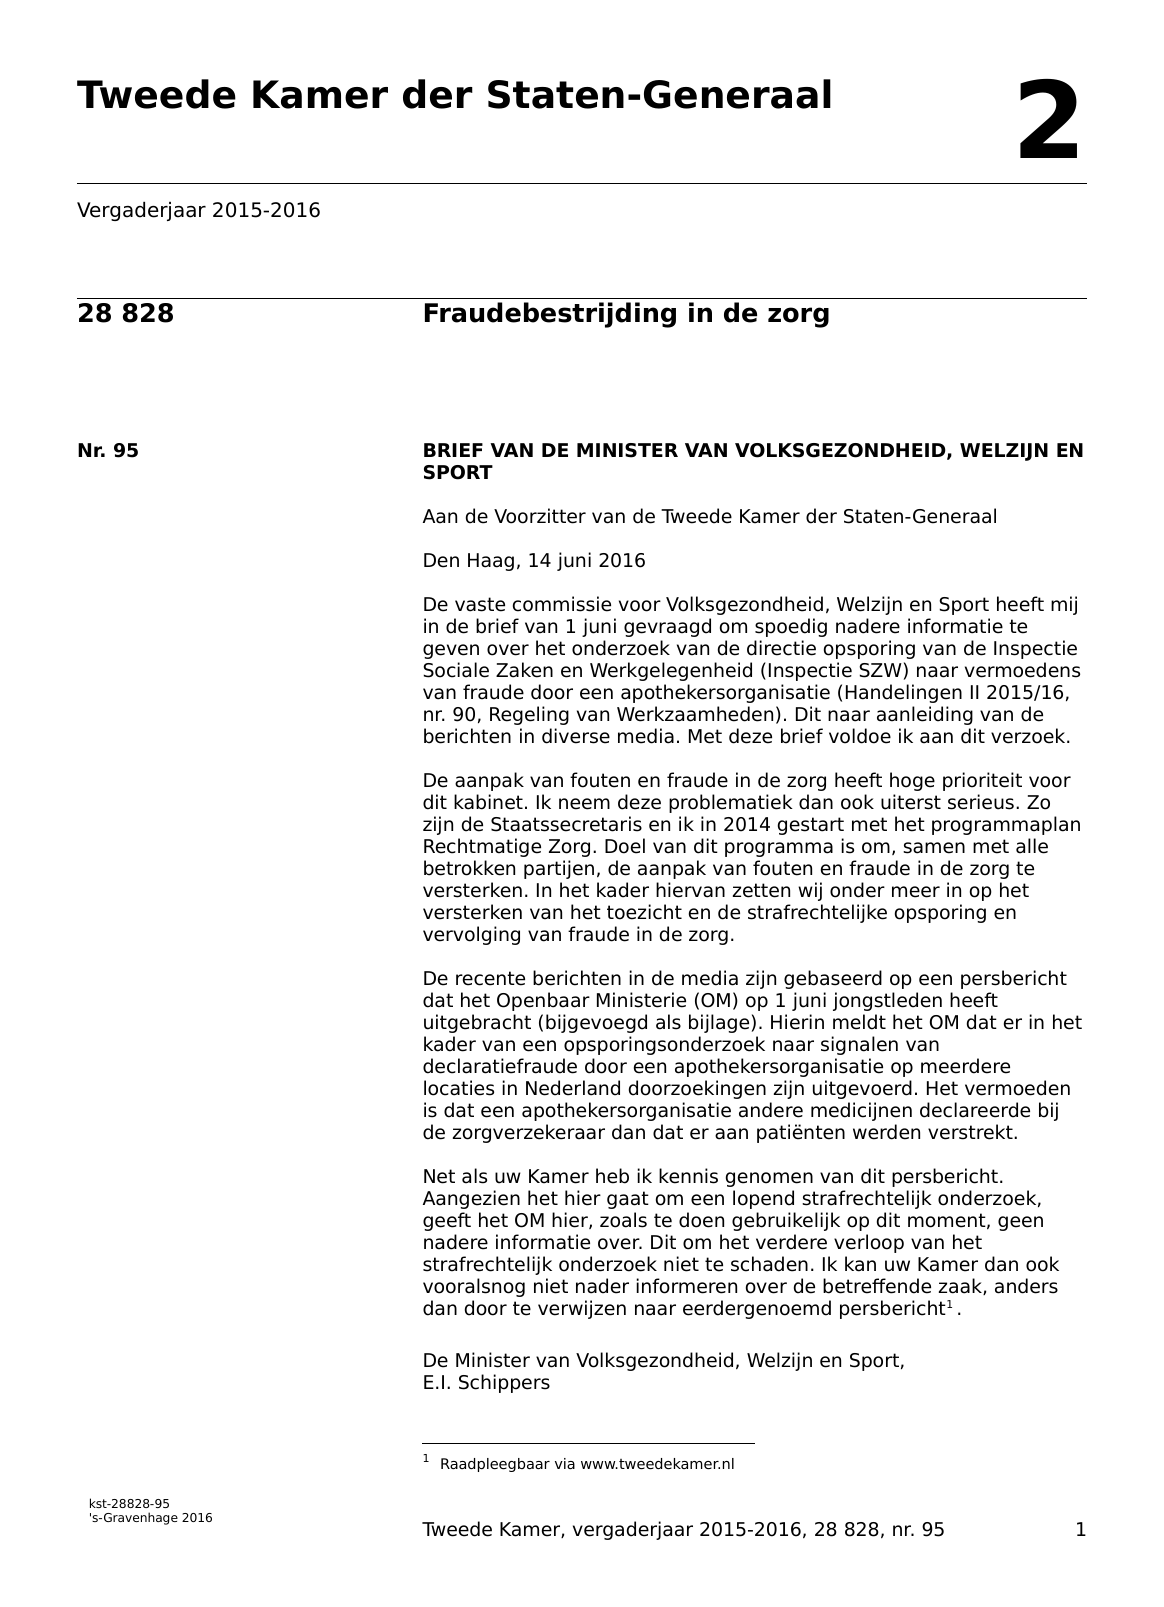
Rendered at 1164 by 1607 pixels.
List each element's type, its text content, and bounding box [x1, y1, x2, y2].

text De vaste commissie voor Volksgezondheid, Welzijn en Sport heeft mij in de brief van 1 juni gevraagd om spoedig nadere informatie te geven over het onderzoek van de directie opsporing van de Inspectie Sociale Zaken en Werkgelegenheid (Inspectie SZW) naar vermoedens van fraude door een apothekersorganisatie (Handelingen II 2015/16, nr. 90, Regeling van Werkzaamheden). Dit naar aanleiding van de berichten in diverse media. Met deze brief voldoe ik aan dit verzoek. [422, 594, 1087, 748]
text Aan de Voorzitter van de Tweede Kamer der Staten-Generaal [422, 506, 1087, 528]
text kst-28828-95 [88, 1497, 323, 1511]
table_header 2 [886, 59, 1087, 183]
subtitle 28 828 Fraudebestrijding in de zorg [77, 299, 1087, 329]
text Raadpleegbaar via www.tweedekamer.nl [422, 1452, 1087, 1474]
text Net als uw Kamer heb ik kennis genomen van dit persbericht. Aangezien het hier gaat om een lopend strafrechtelijk onderzoek, geeft het OM hier, zoals te doen gebruikelijk op dit moment, geen nadere informatie over. Dit om het verdere verloop van het strafrechtelijk onderzoek niet te schaden. Ik kan uw Kamer dan ook vooralsnog niet nader informeren over de betreffende zaak, anders dan door te verwijzen naar eerdergenoemd persbericht. [422, 1166, 1087, 1320]
table_cell Vergaderjaar 2015-2016 [77, 184, 1087, 298]
text Den Haag, 14 juni 2016 [422, 550, 1087, 572]
subtitle Nr. 95 BRIEF VAN DE MINISTER VAN VOLKSGEZONDHEID, WELZIJN EN SPORT [77, 440, 1087, 484]
text De Minister van Volksgezondheid, Welzijn en Sport, E.I. Schippers [422, 1350, 1087, 1394]
text De recente berichten in de media zijn gebaseerd op een persbericht dat het Openbaar Ministerie (OM) op 1 juni jongstleden heeft uitgebracht (bijgevoegd als bijlage). Hierin meldt het OM dat er in het kader van een opsporingsonderzoek naar signalen van declaratiefraude door een apothekersorganisatie op meerdere locaties in Nederland doorzoekingen zijn uitgevoerd. Het vermoeden is dat een apothekersorganisatie andere medicijnen declareerde bij de zorgverzekeraar dan dat er aan patiënten werden verstrekt. [422, 968, 1087, 1144]
text 's-Gravenhage 2016 [88, 1511, 323, 1525]
text De aanpak van fouten en fraude in de zorg heeft hoge prioriteit voor dit kabinet. Ik neem deze problematiek dan ook uiterst serieus. Zo zijn de Staatssecretaris en ik in 2014 gestart met het programmaplan Rechtmatige Zorg. Doel van dit programma is om, samen met alle betrokken partijen, de aanpak van fouten en fraude in de zorg te versterken. In het kader hiervan zetten wij onder meer in op het versterken van het toezicht en de strafrechtelijke opsporing en vervolging van fraude in de zorg. [422, 770, 1087, 946]
table_header Tweede Kamer der Staten-Generaal [77, 59, 886, 183]
